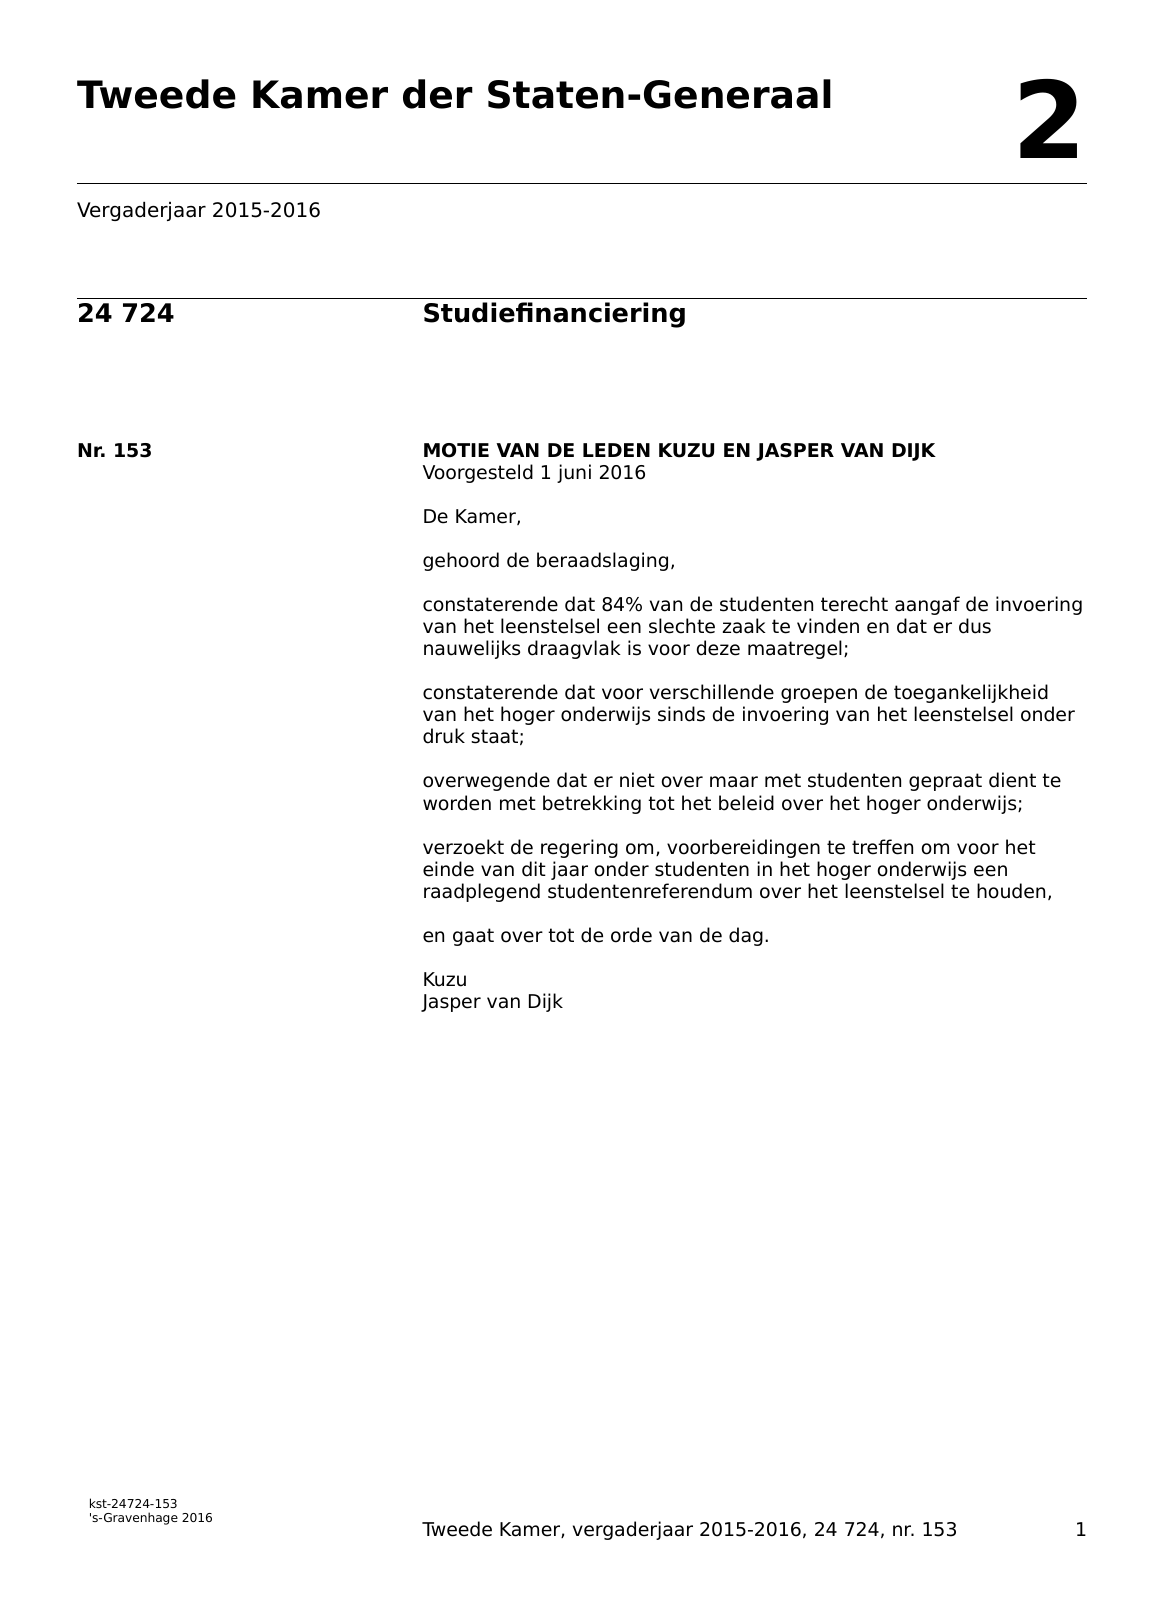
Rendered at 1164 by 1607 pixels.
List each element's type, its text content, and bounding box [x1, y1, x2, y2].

text en gaat over tot de orde van de dag. [422, 925, 1087, 947]
table_header Tweede Kamer der Staten-Generaal [77, 59, 886, 183]
text kst-24724-153 [88, 1497, 323, 1511]
text Kuzu [422, 969, 1087, 991]
text constaterende dat 84% van de studenten terecht aangaf de invoering van het leenstelsel een slechte zaak te vinden en dat er dus nauwelijks draagvlak is voor deze maatregel; [422, 594, 1087, 660]
subtitle 24 724 Studiefinanciering [77, 299, 1087, 329]
text gehoord de beraadslaging, [422, 550, 1087, 572]
text De Kamer, [422, 506, 1087, 528]
table_header 2 [886, 59, 1087, 183]
subtitle Nr. 153 MOTIE VAN DE LEDEN KUZU EN JASPER VAN DIJK [77, 440, 1087, 462]
text Voorgesteld 1 juni 2016 [422, 462, 1087, 484]
text overwegende dat er niet over maar met studenten gepraat dient te worden met betrekking tot het beleid over het hoger onderwijs; [422, 770, 1087, 814]
text Jasper van Dijk [422, 991, 1087, 1013]
text constaterende dat voor verschillende groepen de toegankelijkheid van het hoger onderwijs sinds de invoering van het leenstelsel onder druk staat; [422, 682, 1087, 748]
text verzoekt de regering om, voorbereidingen te treffen om voor het einde van dit jaar onder studenten in het hoger onderwijs een raadplegend studentenreferendum over het leenstelsel te houden, [422, 837, 1087, 902]
table_cell Vergaderjaar 2015-2016 [77, 184, 1087, 298]
text 's-Gravenhage 2016 [88, 1511, 323, 1525]
